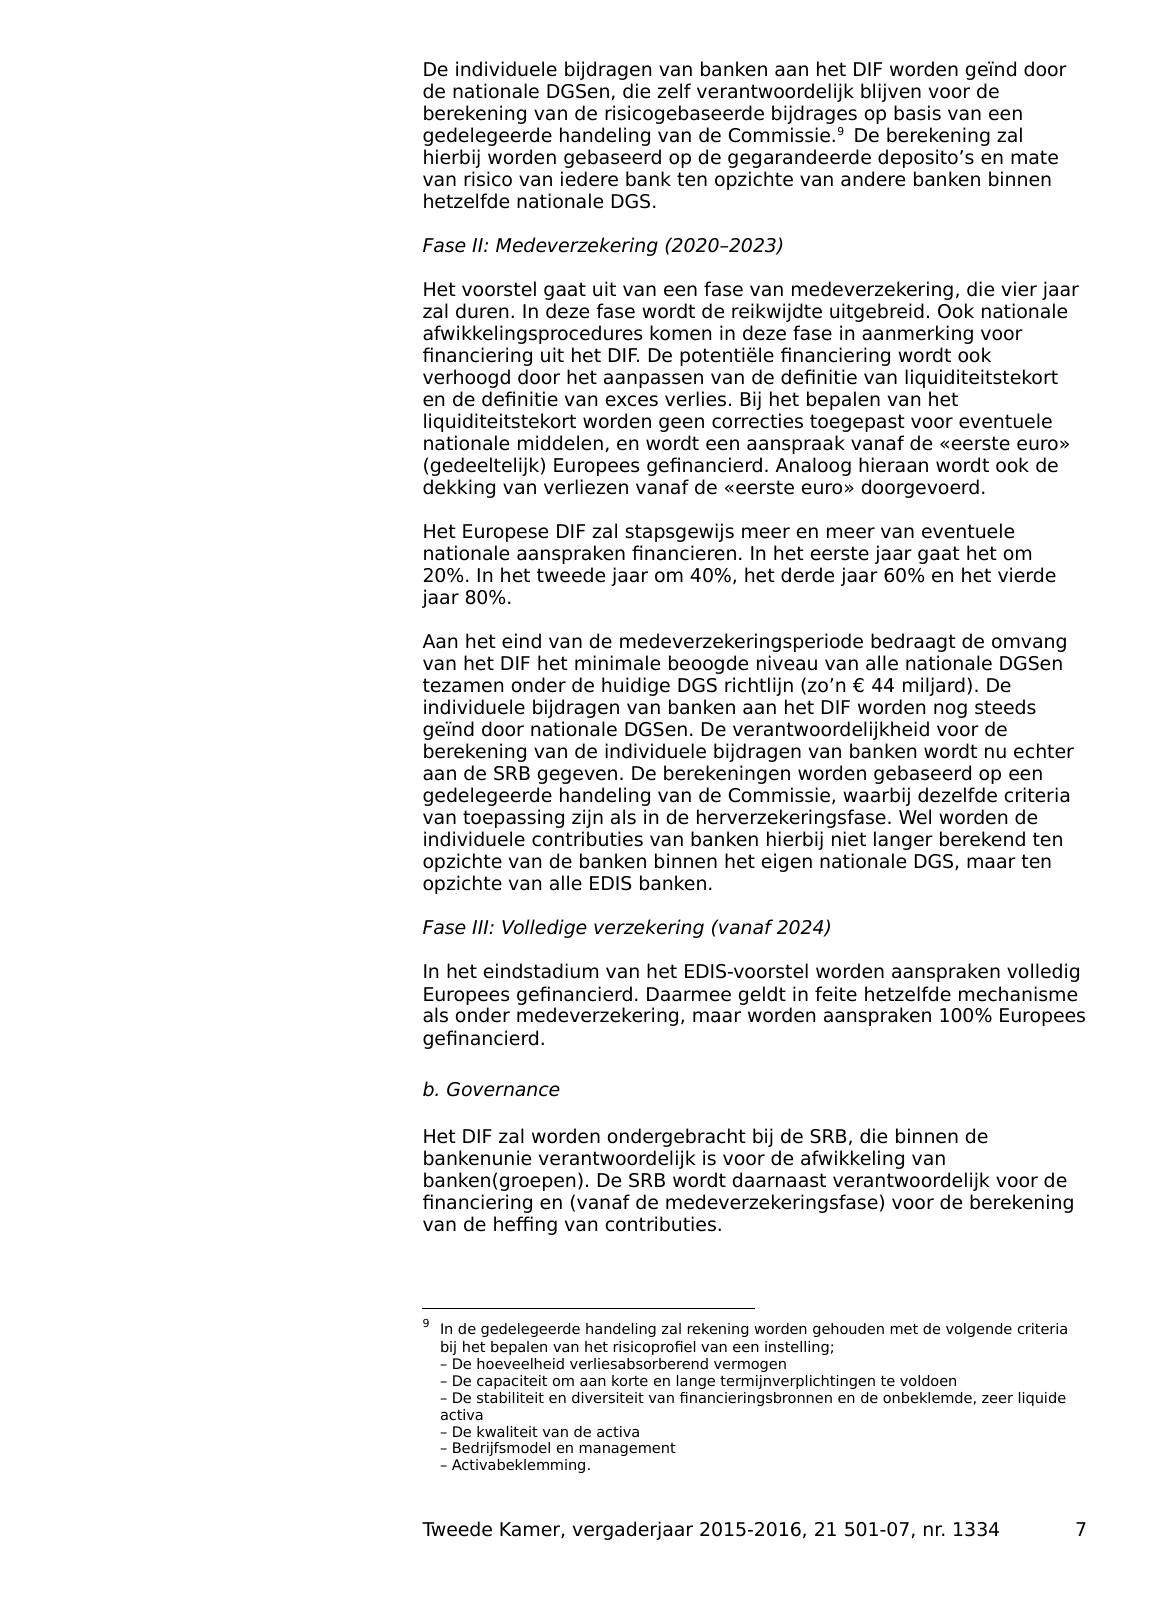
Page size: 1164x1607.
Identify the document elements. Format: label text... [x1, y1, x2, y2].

text Het DIF zal worden ondergebracht bij de SRB, die binnen de bankenunie verantwoordelijk is voor de afwikkeling van banken(groepen). De SRB wordt daarnaast verantwoordelijk voor de financiering en (vanaf de medeverzekeringsfase) voor de berekening van de heffing van contributies. [422, 1126, 1087, 1236]
text – Activabeklemming. [440, 1457, 1087, 1474]
subtitle Fase III: Volledige verzekering (vanaf 2024) [422, 917, 1087, 939]
subtitle b. Governance [422, 1079, 1087, 1101]
text – De stabiliteit en diversiteit van financieringsbronnen en de onbeklemde, zeer liquide activa [440, 1390, 1087, 1424]
text – De hoeveelheid verliesabsorberend vermogen [440, 1356, 1087, 1373]
text – De kwaliteit van de activa [440, 1424, 1087, 1441]
text Aan het eind van de medeverzekeringsperiode bedraagt de omvang van het DIF het minimale beoogde niveau van alle nationale DGSen tezamen onder de huidige DGS richtlijn (zo’n € 44 miljard). De individuele bijdragen van banken aan het DIF worden nog steeds geïnd door nationale DGSen. De verantwoordelijkheid voor de berekening van de individuele bijdragen van banken wordt nu echter aan de SRB gegeven. De berekeningen worden gebaseerd op een gedelegeerde handeling van de Commissie, waarbij dezelfde criteria van toepassing zijn als in de herverzekeringsfase. Wel worden de individuele contributies van banken hierbij niet langer berekend ten opzichte van de banken binnen het eigen nationale DGS, maar ten opzichte van alle EDIS banken. [422, 631, 1087, 895]
text In de gedelegeerde handeling zal rekening worden gehouden met de volgende criteria bij het bepalen van het risicoprofiel van een instelling; [422, 1317, 1087, 1356]
text Het Europese DIF zal stapsgewijs meer en meer van eventuele nationale aanspraken financieren. In het eerste jaar gaat het om 20%. In het tweede jaar om 40%, het derde jaar 60% en het vierde jaar 80%. [422, 521, 1087, 609]
subtitle Fase II: Medeverzekering (2020–2023) [422, 235, 1087, 257]
text – De capaciteit om aan korte en lange termijnverplichtingen te voldoen [440, 1373, 1087, 1390]
text In het eindstadium van het EDIS-voorstel worden aanspraken volledig Europees gefinancierd. Daarmee geldt in feite hetzelfde mechanisme als onder medeverzekering, maar worden aanspraken 100% Europees gefinancierd. [422, 961, 1087, 1049]
text – Bedrijfsmodel en management [440, 1441, 1087, 1457]
text De individuele bijdragen van banken aan het DIF worden geïnd door de nationale DGSen, die zelf verantwoordelijk blijven voor de berekening van de risicogebaseerde bijdrages op basis van een gedelegeerde handeling van de Commissie. De berekening zal hierbij worden gebaseerd op de gegarandeerde deposito’s en mate van risico van iedere bank ten opzichte van andere banken binnen hetzelfde nationale DGS. [422, 59, 1087, 213]
text Het voorstel gaat uit van een fase van medeverzekering, die vier jaar zal duren. In deze fase wordt de reikwijdte uitgebreid. Ook nationale afwikkelingsprocedures komen in deze fase in aanmerking voor financiering uit het DIF. De potentiële financiering wordt ook verhoogd door het aanpassen van de definitie van liquiditeitstekort en de definitie van exces verlies. Bij het bepalen van het liquiditeitstekort worden geen correcties toegepast voor eventuele nationale middelen, en wordt een aanspraak vanaf de «eerste euro» (gedeeltelijk) Europees gefinancierd. Analoog hieraan wordt ook de dekking van verliezen vanaf de «eerste euro» doorgevoerd. [422, 279, 1087, 499]
